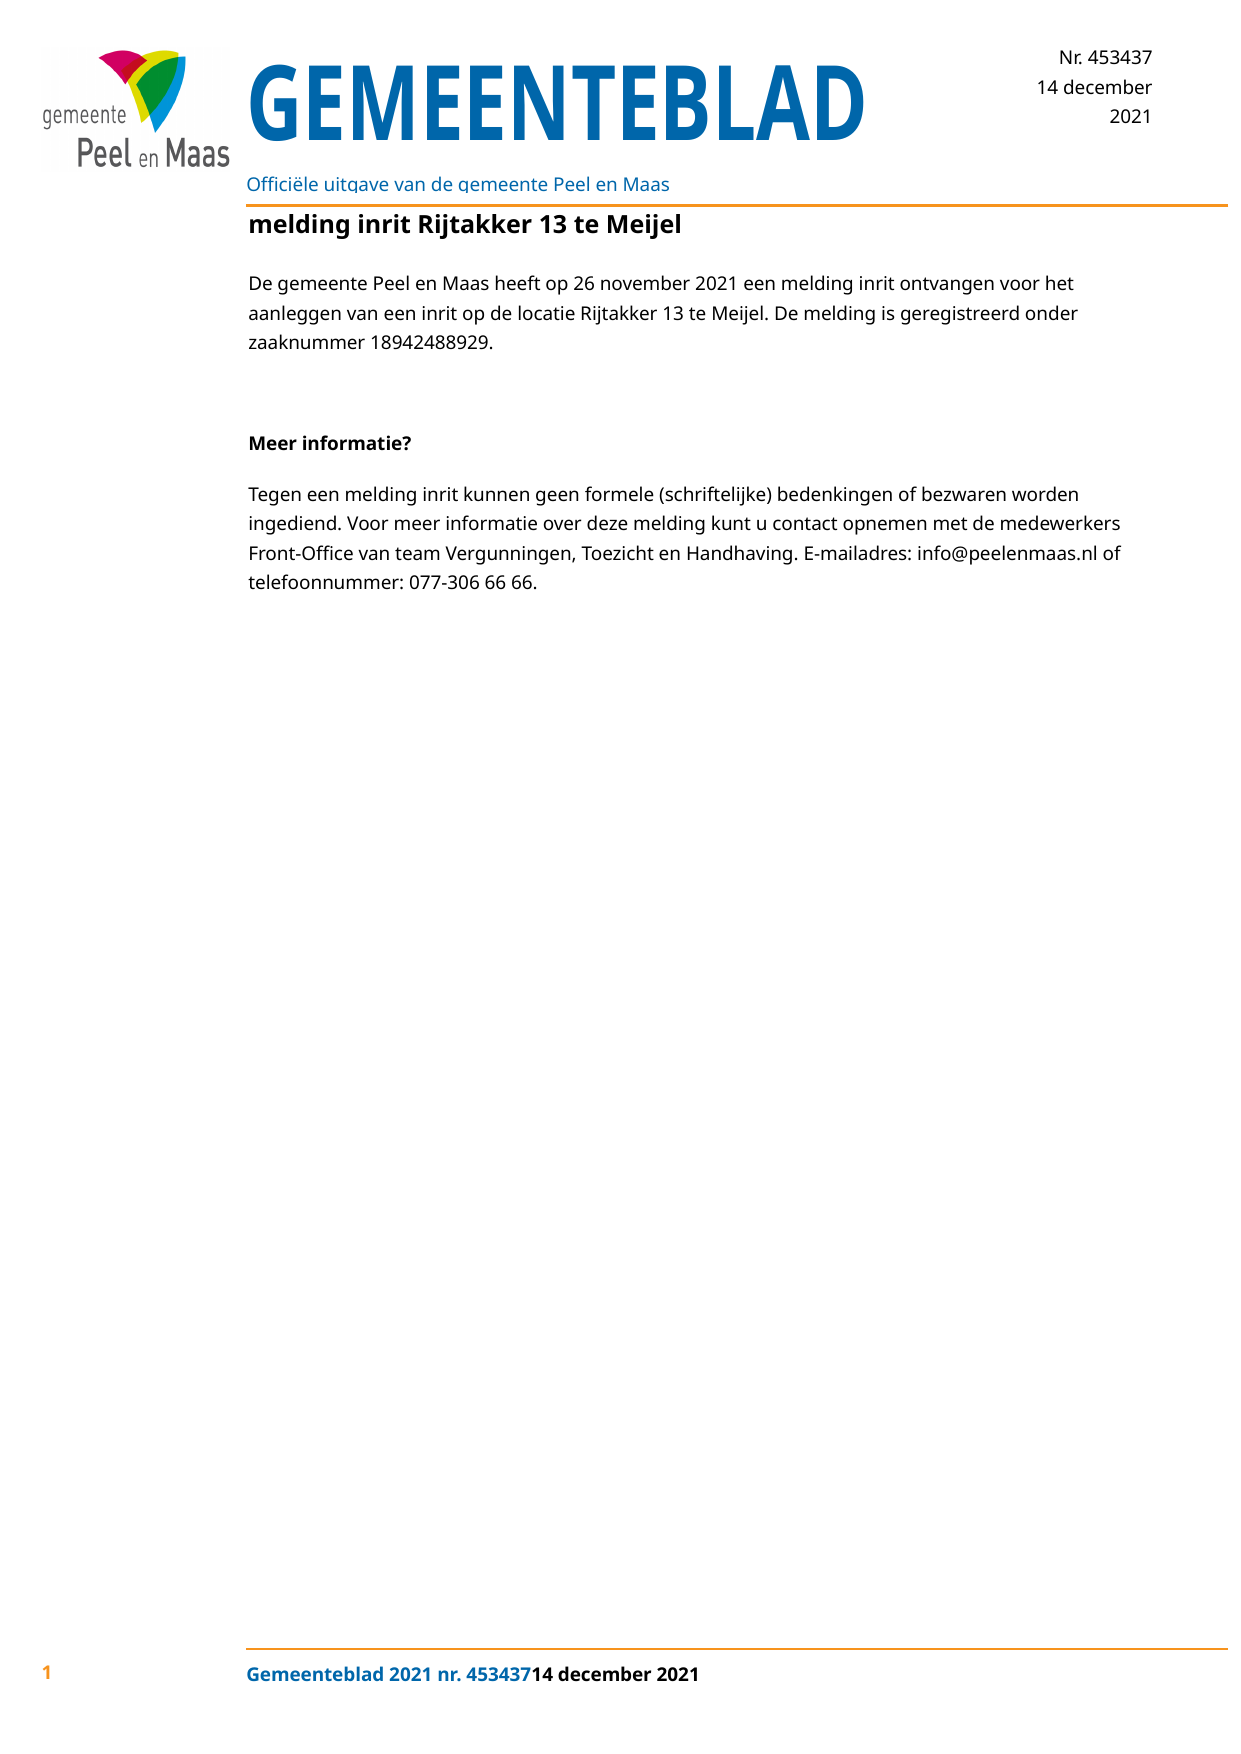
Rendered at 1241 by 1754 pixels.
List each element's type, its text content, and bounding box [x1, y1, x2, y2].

text melding inrit Rijtakker 13 te Meijel [248, 207, 1152, 241]
text De gemeente Peel en Maas heeft op 26 november 2021 een melding inrit ontvangen voor het aanleggen van een inrit op de locatie Rijtakker 13 te Meijel. De melding is geregistreerd onder zaaknummer 18942488929. [248, 270, 1152, 355]
text Tegen een melding inrit kunnen geen formele (schriftelijke) bedenkingen of bezwaren worden ingediend. Voor meer informatie over deze melding kunt u contact opnemen met de medewerkers Front-Office van team Vergunningen, Toezicht en Handhaving. E-mailadres: info@peelenmaas.nl of telefoonnummer: 077-306 66 66. [248, 481, 1152, 595]
text Meer informatie? [248, 430, 1152, 456]
picture [41, 47, 231, 172]
